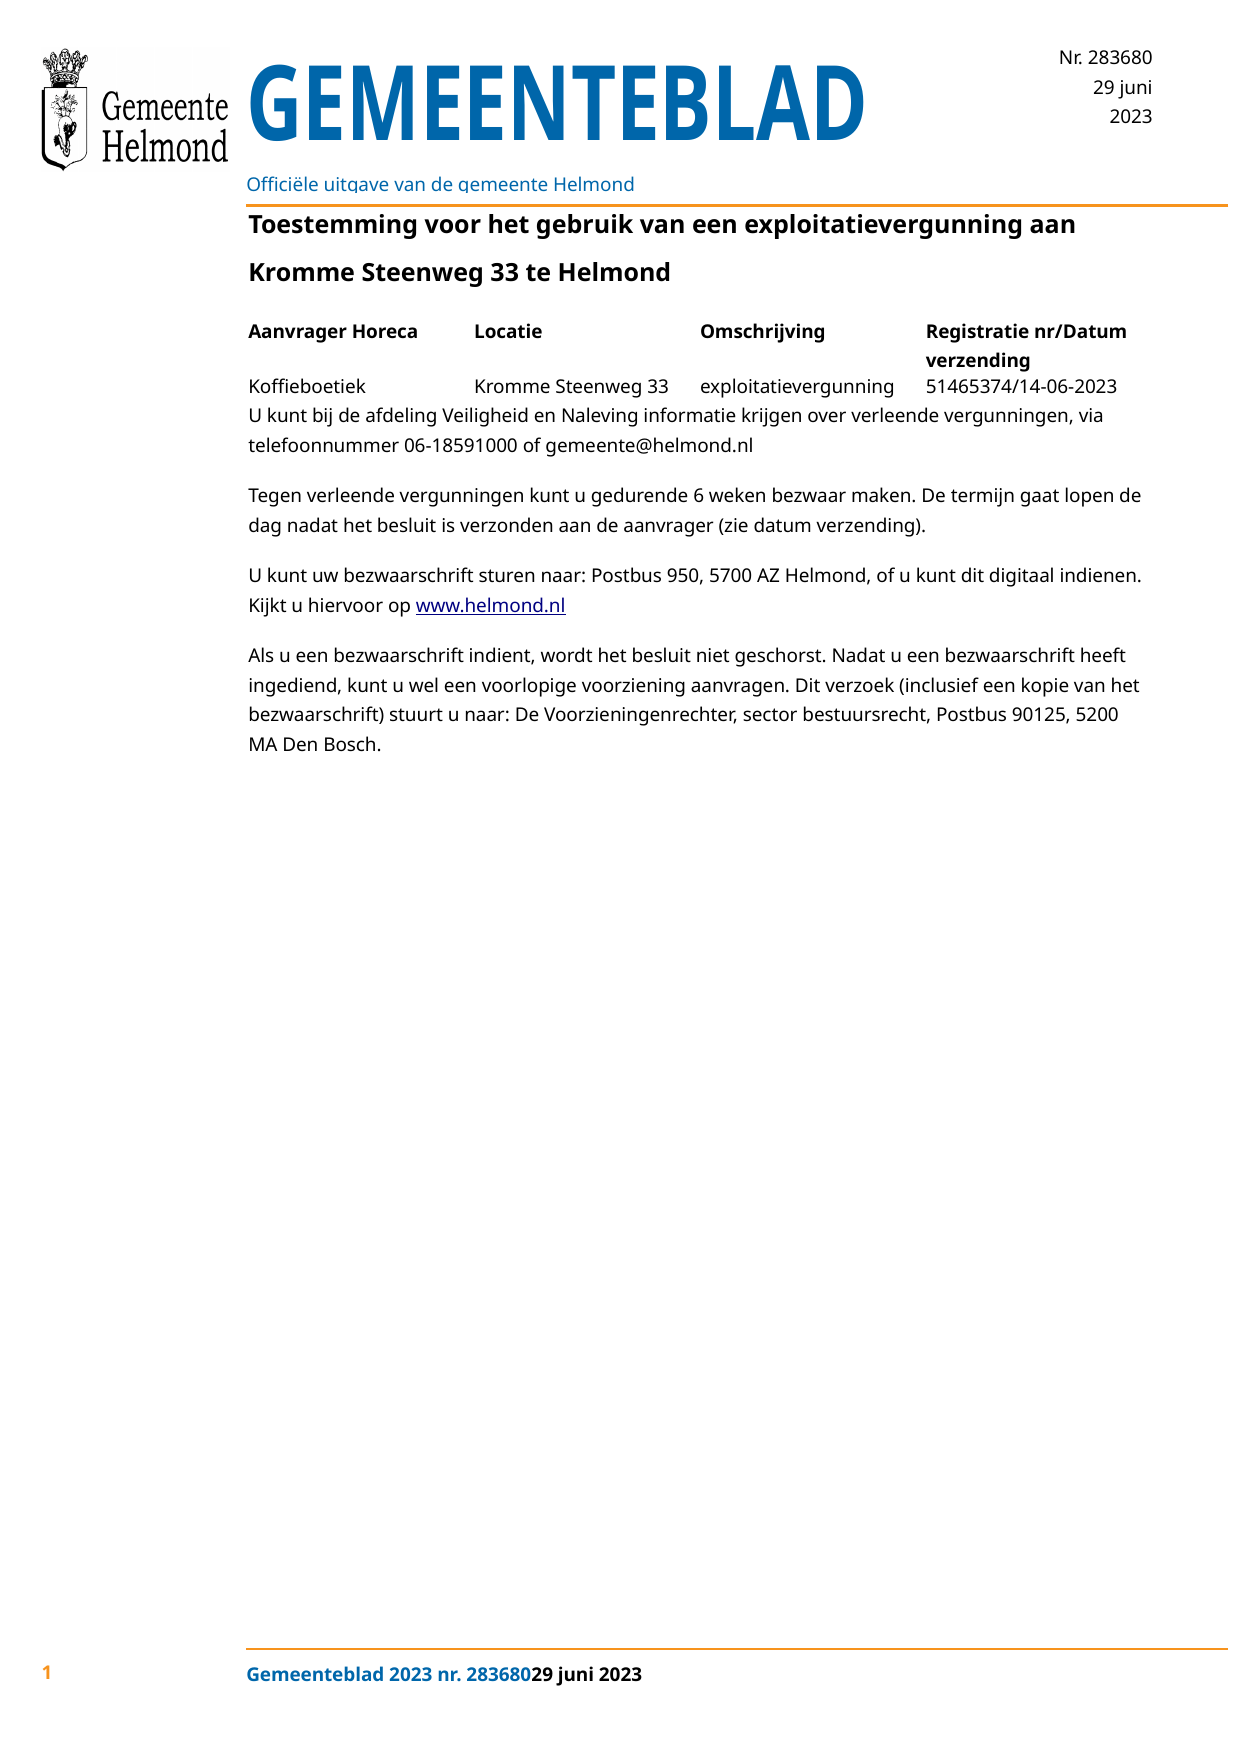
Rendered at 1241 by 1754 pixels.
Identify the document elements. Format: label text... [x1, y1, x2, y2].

table_cell Kromme Steenweg 33 [474, 373, 700, 399]
table_header Omschrijving [700, 318, 926, 373]
table_cell Koffieboetiek [248, 373, 474, 399]
table_header Aanvrager Horeca [248, 318, 474, 373]
text U kunt uw bezwaarschrift sturen naar: Postbus 950, 5700 AZ Helmond, of u kunt dit digitaal indienen. Kijkt u hiervoor op www.helmond.nl [248, 562, 1152, 618]
table_cell exploitatievergunning [700, 373, 926, 399]
table_header Registratie nr/Datum verzending [926, 318, 1152, 373]
table_cell 51465374/14-06-2023 [926, 373, 1152, 399]
text Toestemming voor het gebruik van een exploitatievergunning aan Kromme Steenweg 33 te Helmond [248, 207, 1152, 288]
text U kunt bij de afdeling Veiligheid en Naleving informatie krijgen over verleende vergunningen, via telefoonnummer 06-18591000 of gemeente@helmond.nl [248, 402, 1152, 458]
text Tegen verleende vergunningen kunt u gedurende 6 weken bezwaar maken. De termijn gaat lopen de dag nadat het besluit is verzonden aan de aanvrager (zie datum verzending). [248, 482, 1152, 538]
table_header Locatie [474, 318, 700, 373]
picture [41, 47, 231, 172]
text Als u een bezwaarschrift indient, wordt het besluit niet geschorst. Nadat u een bezwaarschrift heeft ingediend, kunt u wel een voorlopige voorziening aanvragen. Dit verzoek (inclusief een kopie van het bezwaarschrift) stuurt u naar: De Voorzieningenrechter, sector bestuursrecht, Postbus 90125, 5200 MA Den Bosch. [248, 642, 1152, 757]
